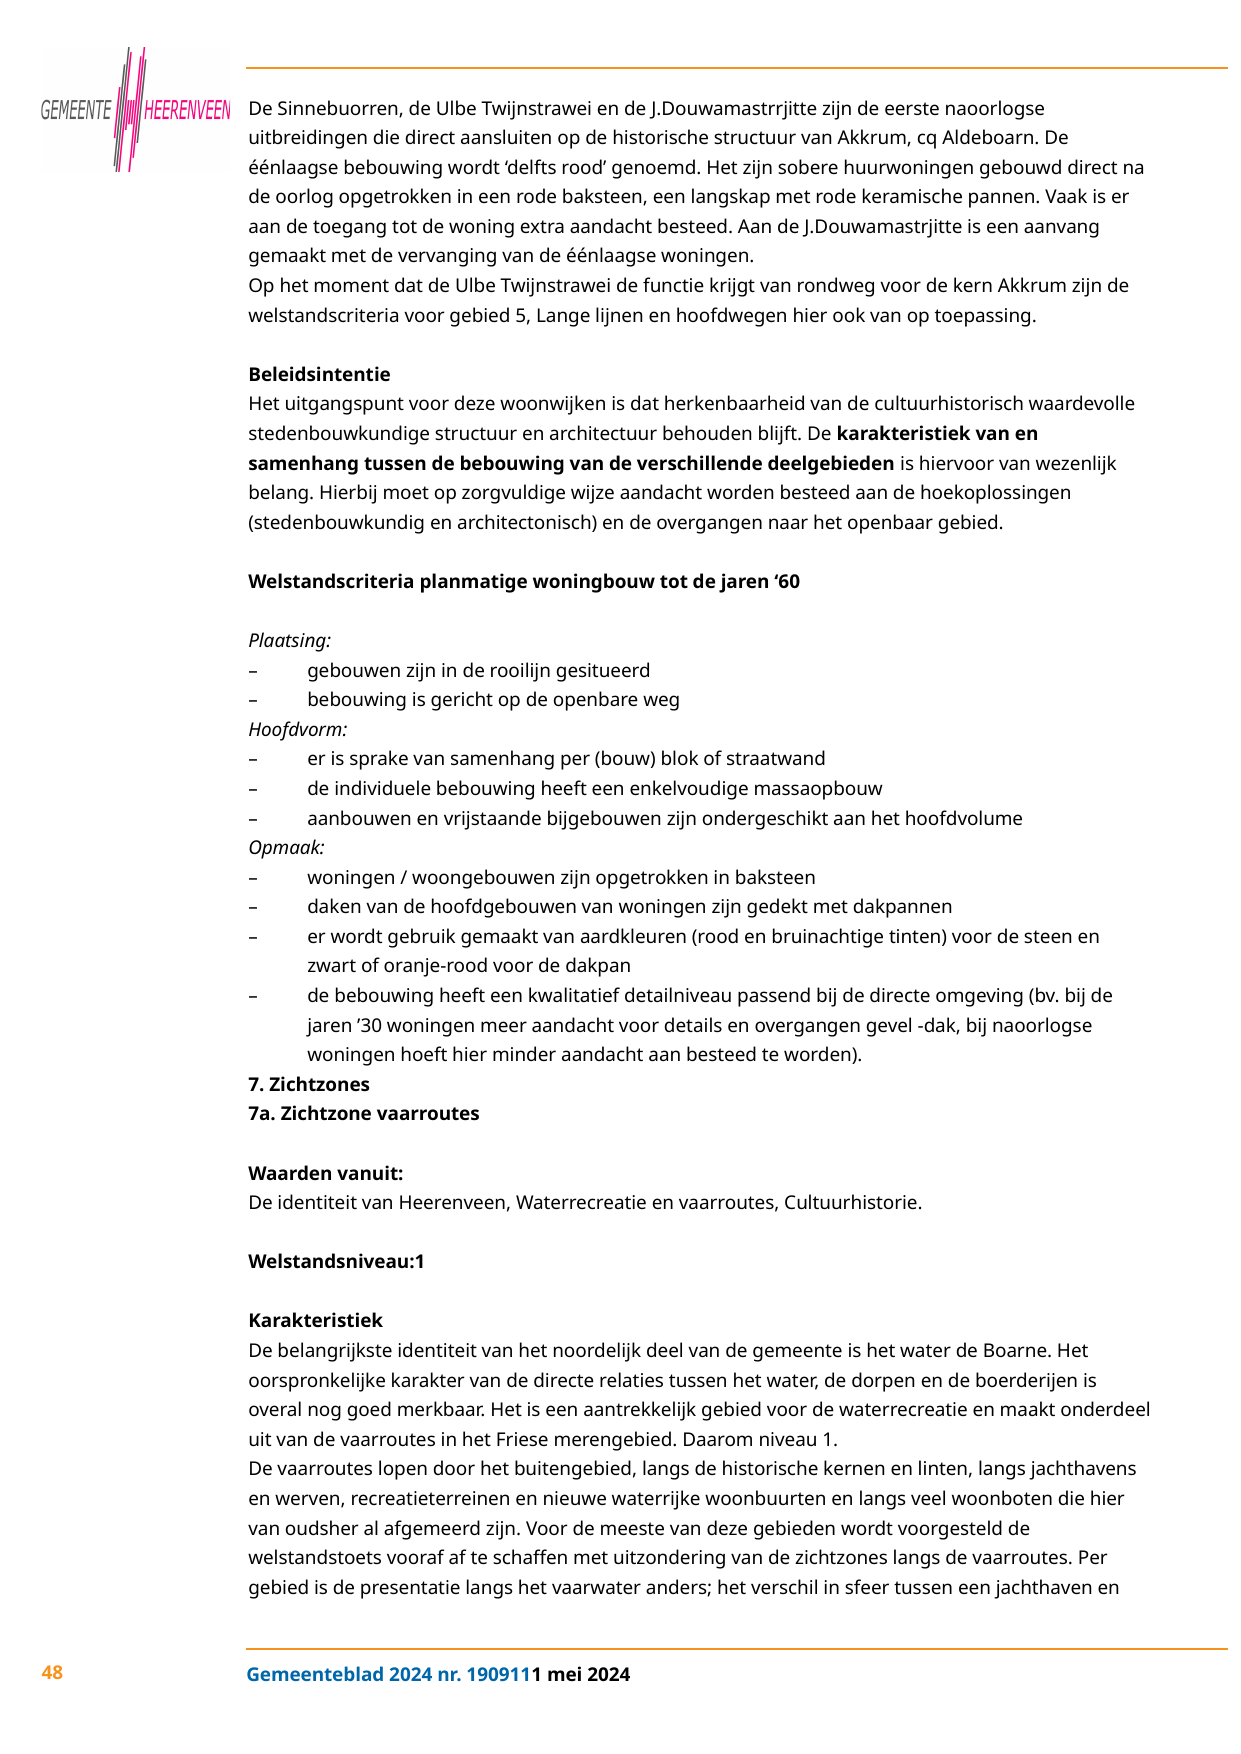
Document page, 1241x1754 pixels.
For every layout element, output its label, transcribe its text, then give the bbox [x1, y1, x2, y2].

list bebouwing is gericht op de openbare weg [248, 686, 1152, 712]
text De belangrijkste identiteit van het noordelijk deel van de gemeente is het water de Boarne. Het oorspronkelijke karakter van de directe relaties tussen het water, de dorpen en de boerderijen is overal nog goed merkbaar. Het is een aantrekkelijk gebied voor de waterrecreatie en maakt onderdeel uit van de vaarroutes in het Friese merengebied. Daarom niveau 1. [248, 1337, 1152, 1452]
text Karakteristiek [248, 1308, 1152, 1333]
list daken van de hoofdgebouwen van woningen zijn gedekt met dakpannen [248, 893, 1152, 919]
text De identiteit van Heerenveen, Waterrecreatie en vaarroutes, Cultuurhistorie. [248, 1189, 1152, 1215]
text Welstandscriteria planmatige woningbouw tot de jaren ‘60 [248, 568, 1152, 594]
text Welstandsniveau:1 [248, 1248, 1152, 1274]
text Plaatsing: [248, 627, 1152, 653]
text De Sinnebuorren, de Ulbe Twijnstrawei en de J.Douwamastrrjitte zijn de eerste naoorlogse uitbreidingen die direct aansluiten op de historische structuur van Akkrum, cq Aldeboarn. De éénlaagse bebouwing wordt ‘delfts rood’ genoemd. Het zijn sobere huurwoningen gebouwd direct na de oorlog opgetrokken in een rode baksteen, een langskap met rode keramische pannen. Vaak is er aan de toegang tot de woning extra aandacht besteed. Aan de J.Douwamastrjitte is een aanvang gemaakt met de vervanging van de éénlaagse woningen. [248, 95, 1152, 268]
picture [41, 47, 231, 172]
text Hoofdvorm: [248, 716, 1152, 742]
text Op het moment dat de Ulbe Twijnstrawei de functie krijgt van rondweg voor de kern Akkrum zijn de welstandscriteria voor gebied 5, Lange lijnen en hoofdwegen hier ook van op toepassing. [248, 272, 1152, 328]
list de individuele bebouwing heeft een enkelvoudige massaopbouw [248, 775, 1152, 801]
text Opmaak: [248, 834, 1152, 860]
list gebouwen zijn in de rooilijn gesitueerd [248, 657, 1152, 683]
list er wordt gebruik gemaakt van aardkleuren (rood en bruinachtige tinten) voor de steen en zwart of oranje-rood voor de dakpan [248, 923, 1152, 978]
text De vaarroutes lopen door het buitengebied, langs de historische kernen en linten, langs jachthavens en werven, recreatieterreinen en nieuwe waterrijke woonbuurten en langs veel woonboten die hier van oudsher al afgemeerd zijn. Voor de meeste van deze gebieden wordt voorgesteld de welstandstoets vooraf af te schaffen met uitzondering van de zichtzones langs de vaarroutes. Per gebied is de presentatie langs het vaarwater anders; het verschil in sfeer tussen een jachthaven en [248, 1456, 1152, 1600]
list de bebouwing heeft een kwalitatief detailniveau passend bij de directe omgeving (bv. bij de jaren ’30 woningen meer aandacht voor details en overgangen gevel -dak, bij naoorlogse woningen hoeft hier minder aandacht aan besteed te worden). [248, 982, 1152, 1067]
text 7. Zichtzones [248, 1071, 1152, 1097]
list er is sprake van samenhang per (bouw) blok of straatwand [248, 746, 1152, 771]
text Het uitgangspunt voor deze woonwijken is dat herkenbaarheid van de cultuurhistorisch waardevolle stedenbouwkundige structuur en architectuur behouden blijft. De karakteristiek van en samenhang tussen de bebouwing van de verschillende deelgebieden is hiervoor van wezenlijk belang. Hierbij moet op zorgvuldige wijze aandacht worden besteed aan de hoekoplossingen (stedenbouwkundig en architectonisch) en de overgangen naar het openbaar gebied. [248, 391, 1152, 535]
text 7a. Zichtzone vaarroutes [248, 1101, 1152, 1126]
list woningen / woongebouwen zijn opgetrokken in baksteen [248, 864, 1152, 890]
text Waarden vanuit: [248, 1160, 1152, 1186]
list aanbouwen en vrijstaande bijgebouwen zijn ondergeschikt aan het hoofdvolume [248, 805, 1152, 831]
text Beleidsintentie [248, 361, 1152, 387]
